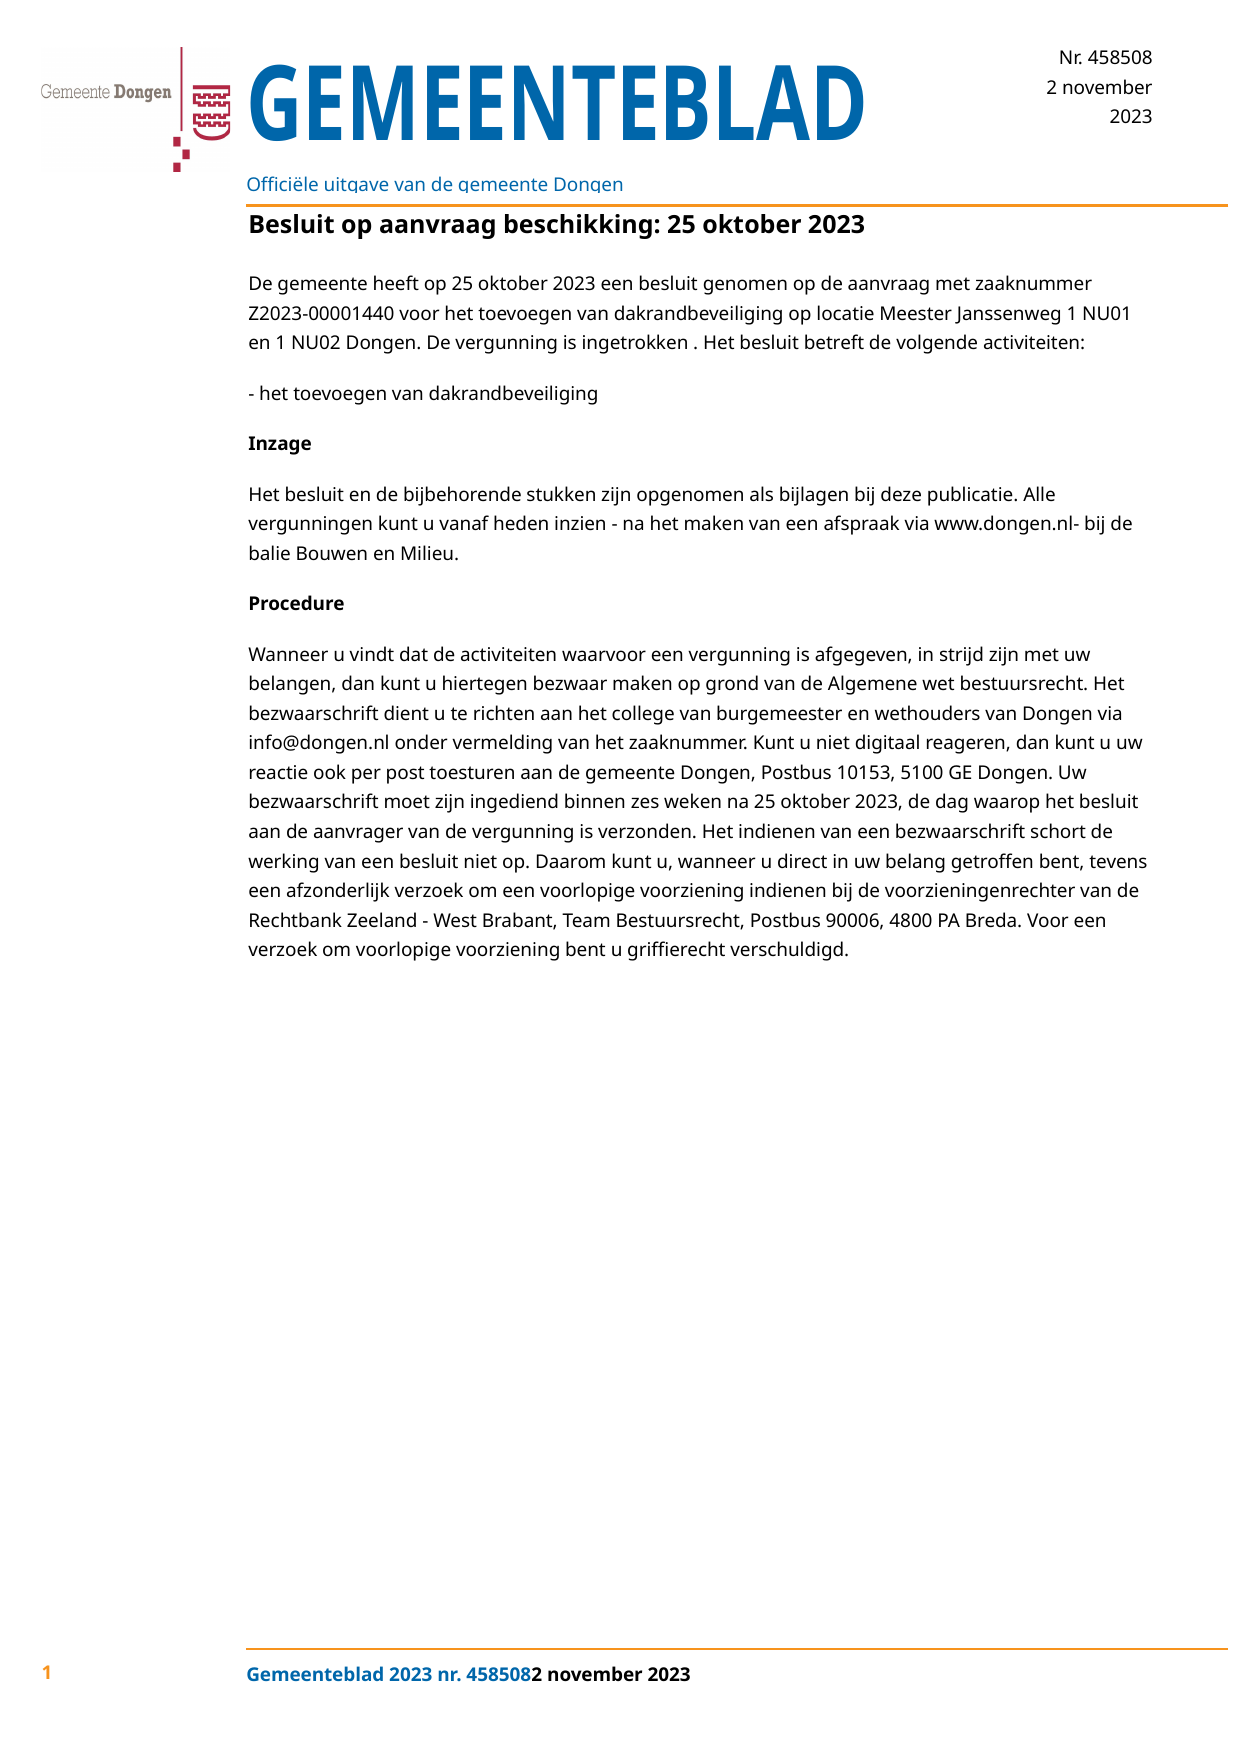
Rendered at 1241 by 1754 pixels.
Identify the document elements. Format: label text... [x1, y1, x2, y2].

text De gemeente heeft op 25 oktober 2023 een besluit genomen op de aanvraag met zaaknummer Z2023-00001440 voor het toevoegen van dakrandbeveiliging op locatie Meester Janssenweg 1 NU01 en 1 NU02 Dongen. De vergunning is ingetrokken . Het besluit betreft de volgende activiteiten: [248, 270, 1152, 355]
text Wanneer u vindt dat de activiteiten waarvoor een vergunning is afgegeven, in strijd zijn met uw belangen, dan kunt u hiertegen bezwaar maken op grond van de Algemene wet bestuursrecht. Het bezwaarschrift dient u te richten aan het college van burgemeester en wethouders van Dongen via info@dongen.nl onder vermelding van het zaaknummer. Kunt u niet digitaal reageren, dan kunt u uw reactie ook per post toesturen aan de gemeente Dongen, Postbus 10153, 5100 GE Dongen. Uw bezwaarschrift moet zijn ingediend binnen zes weken na 25 oktober 2023, de dag waarop het besluit aan de aanvrager van de vergunning is verzonden. Het indienen van een bezwaarschrift schort de werking van een besluit niet op. Daarom kunt u, wanneer u direct in uw belang getroffen bent, tevens een afzonderlijk verzoek om een voorlopige voorziening indienen bij de voorzieningenrechter van de Rechtbank Zeeland - West Brabant, Team Bestuursrecht, Postbus 90006, 4800 PA Breda. Voor een verzoek om voorlopige voorziening bent u griffierecht verschuldigd. [248, 641, 1152, 962]
text Inzage [248, 430, 1152, 456]
text - het toevoegen van dakrandbeveiliging [248, 380, 1152, 406]
text Procedure [248, 590, 1152, 616]
text Het besluit en de bijbehorende stukken zijn opgenomen als bijlagen bij deze publicatie. Alle vergunningen kunt u vanaf heden inzien - na het maken van een afspraak via www.dongen.nl- bij de balie Bouwen en Milieu. [248, 481, 1152, 566]
text Besluit op aanvraag beschikking: 25 oktober 2023 [248, 207, 1152, 241]
picture [41, 47, 231, 172]
